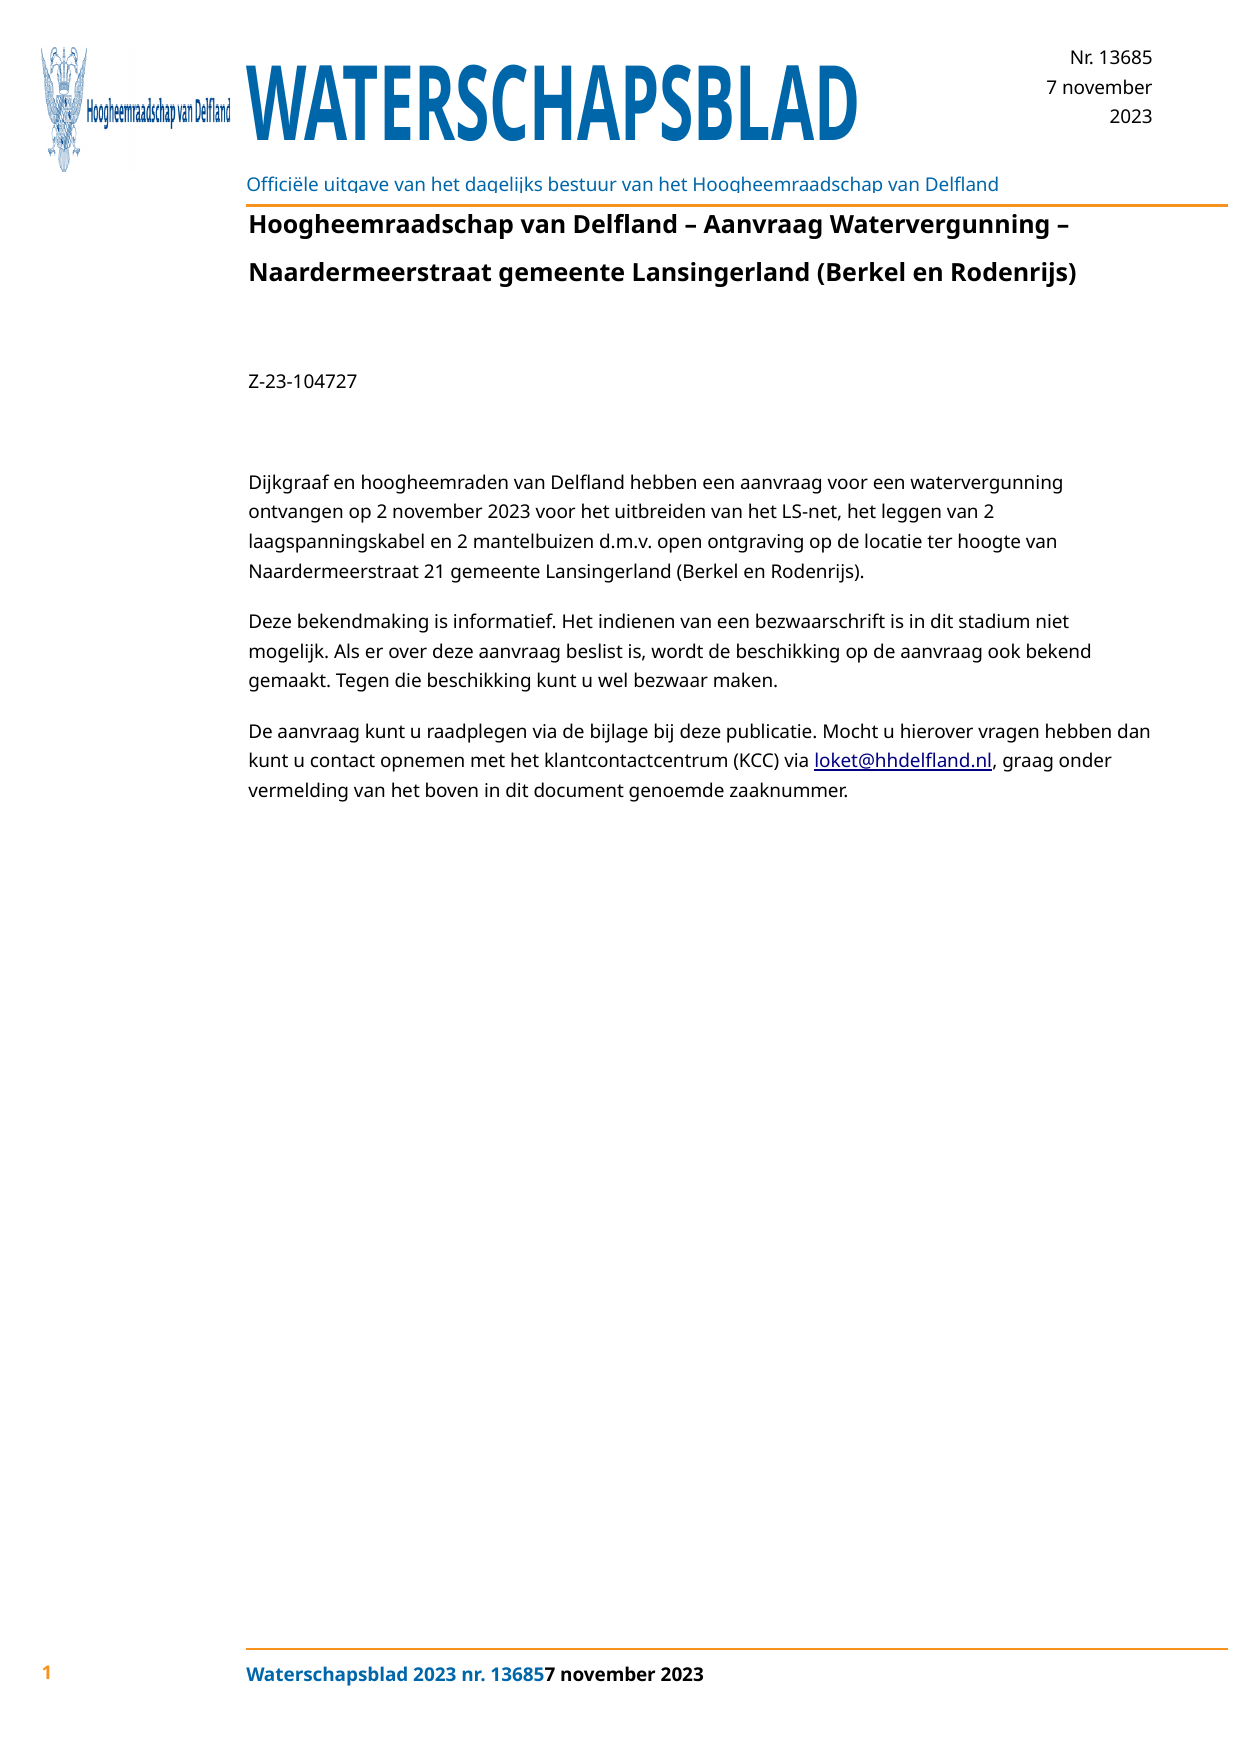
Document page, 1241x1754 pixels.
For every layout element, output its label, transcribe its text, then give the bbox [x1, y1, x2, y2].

text Z-23-104727 [248, 368, 1152, 394]
text Dijkgraaf en hoogheemraden van Delfland hebben een aanvraag voor een watervergunning ontvangen op 2 november 2023 voor het uitbreiden van het LS-net, het leggen van 2 laagspanningskabel en 2 mantelbuizen d.m.v. open ontgraving op de locatie ter hoogte van Naardermeerstraat 21 gemeente Lansingerland (Berkel en Rodenrijs). [248, 469, 1152, 584]
text Hoogheemraadschap van Delfland – Aanvraag Watervergunning – Naardermeerstraat gemeente Lansingerland (Berkel en Rodenrijs) [248, 207, 1152, 288]
picture [41, 47, 231, 172]
text Deze bekendmaking is informatief. Het indienen van een bezwaarschrift is in dit stadium niet mogelijk. Als er over deze aanvraag beslist is, wordt de beschikking op de aanvraag ook bekend gemaakt. Tegen die beschikking kunt u wel bezwaar maken. [248, 608, 1152, 693]
text De aanvraag kunt u raadplegen via de bijlage bij deze publicatie. Mocht u hierover vragen hebben dan kunt u contact opnemen met het klantcontactcentrum (KCC) via loket@hhdelfland.nl, graag onder vermelding van het boven in dit document genoemde zaaknummer. [248, 718, 1152, 803]
